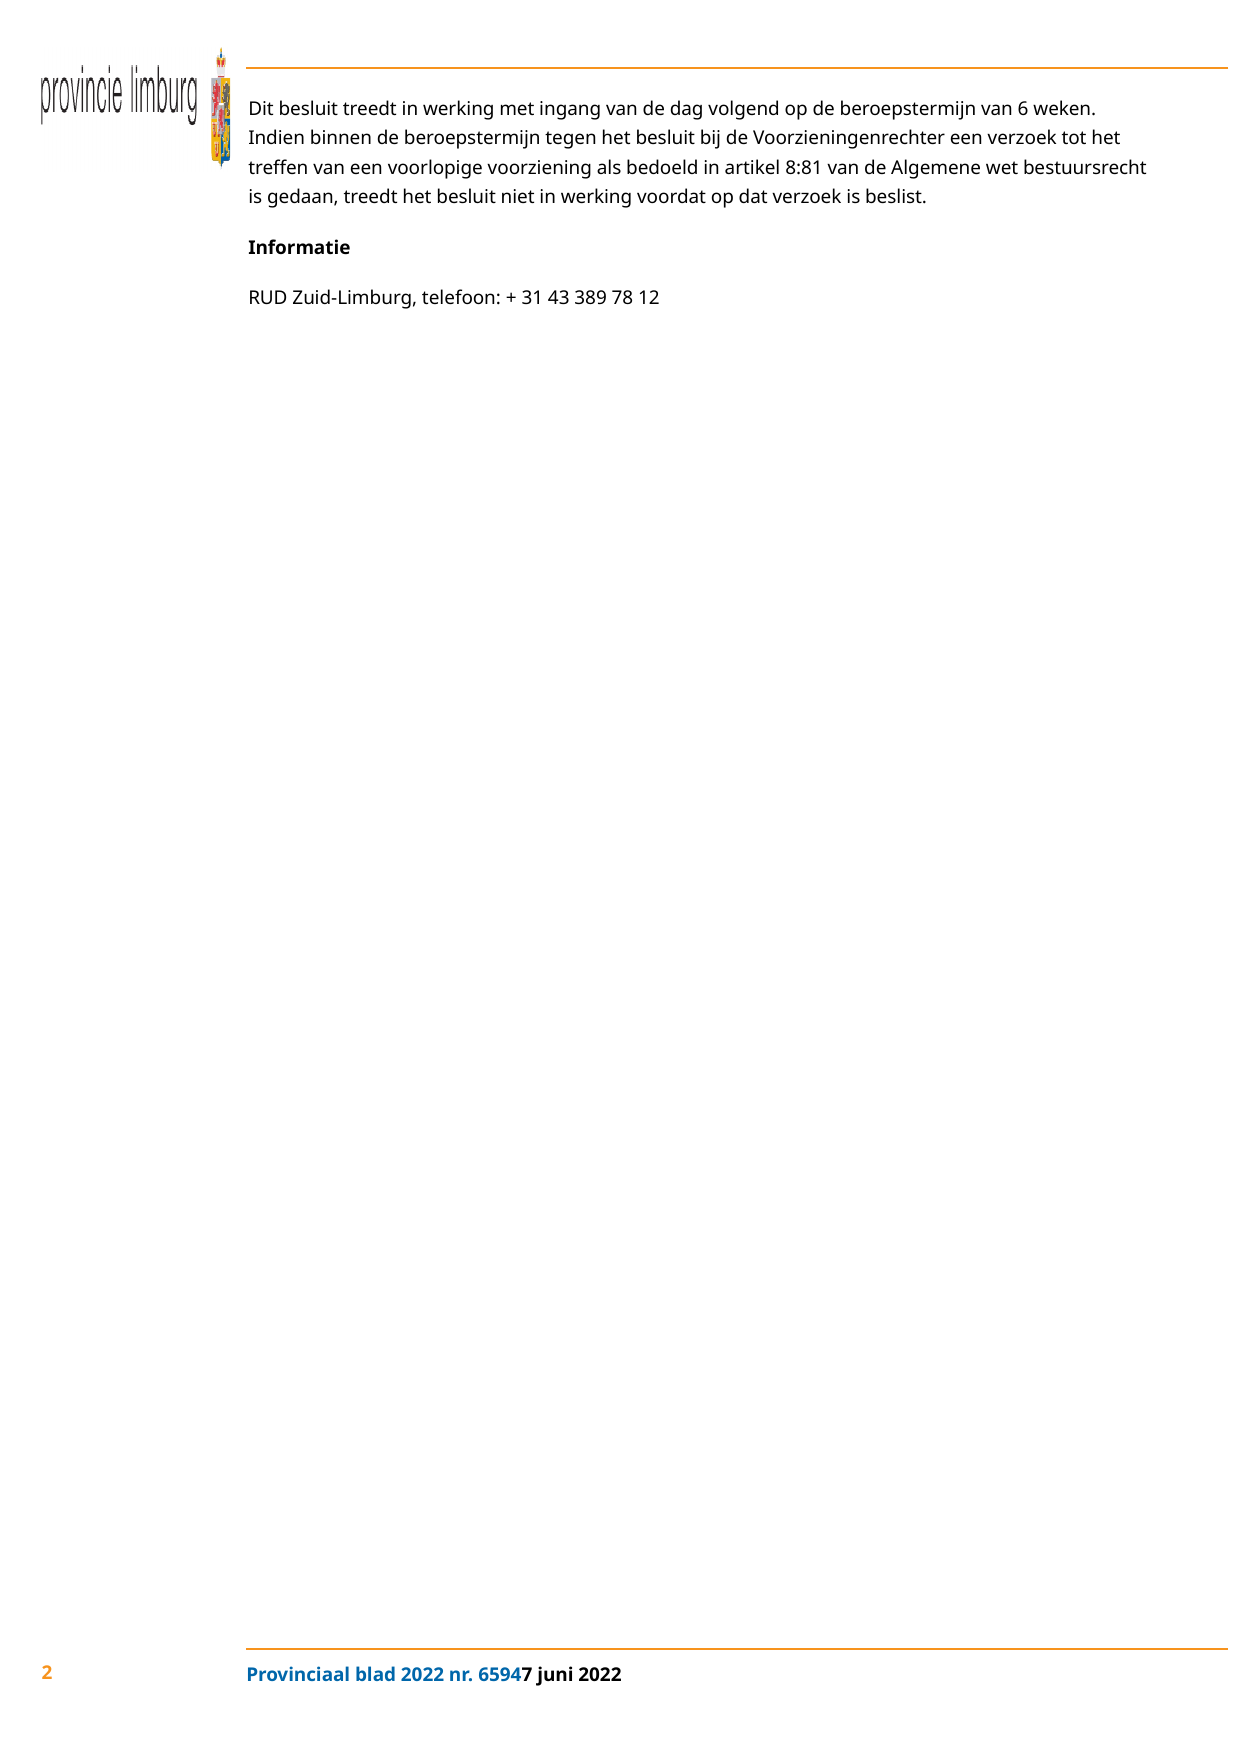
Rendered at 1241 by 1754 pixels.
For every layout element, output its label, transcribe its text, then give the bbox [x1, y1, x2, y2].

text RUD Zuid-Limburg, telefoon: + 31 43 389 78 12 [248, 284, 1152, 310]
picture [41, 47, 231, 172]
text Informatie [248, 234, 1152, 260]
text Dit besluit treedt in werking met ingang van de dag volgend op de beroepstermijn van 6 weken. Indien binnen de beroepstermijn tegen het besluit bij de Voorzieningenrechter een verzoek tot het treffen van een voorlopige voorziening als bedoeld in artikel 8:81 van de Algemene wet bestuursrecht is gedaan, treedt het besluit niet in werking voordat op dat verzoek is beslist. [248, 95, 1152, 209]
